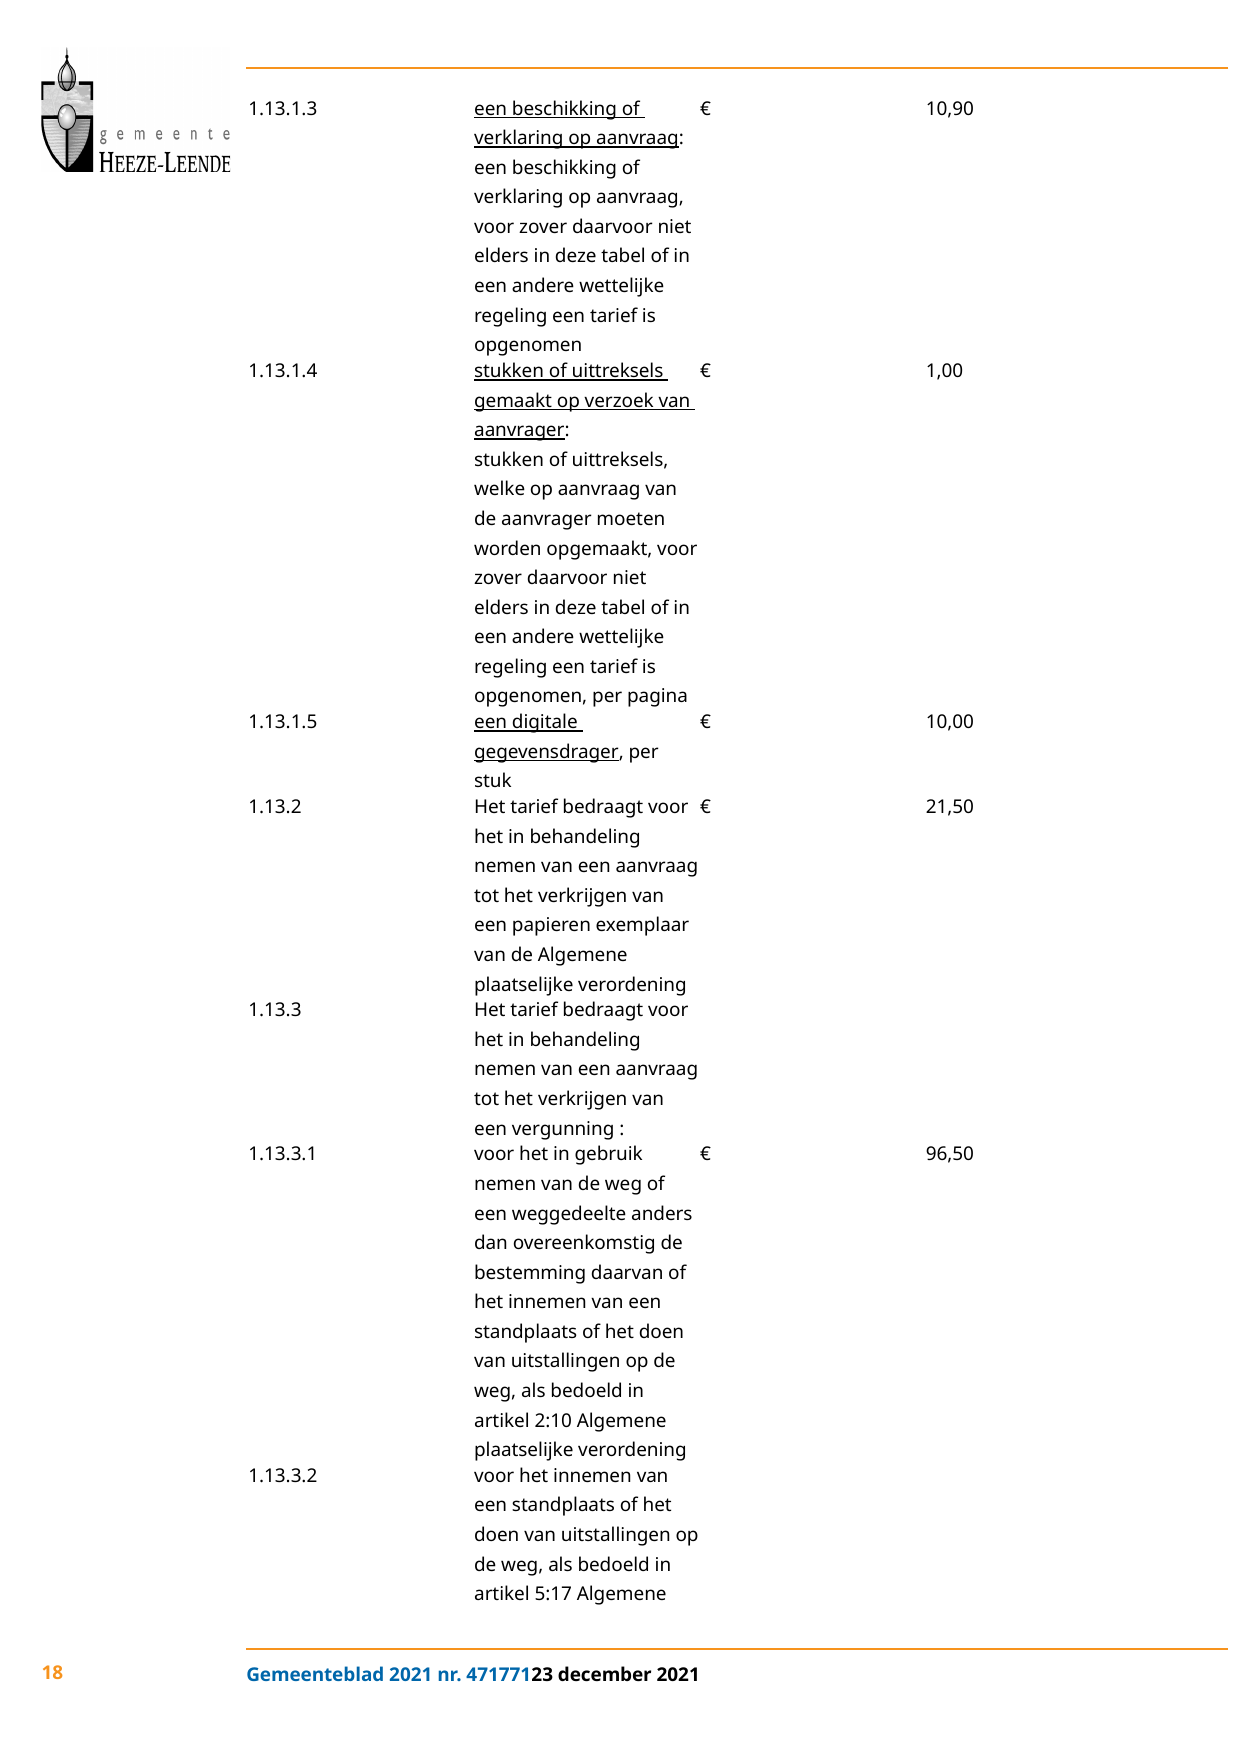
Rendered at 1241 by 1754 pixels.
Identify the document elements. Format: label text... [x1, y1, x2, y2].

table_cell Het tarief bedraagt voor het in behandeling nemen van een aanvraag tot het verkrijgen van een papieren exemplaar van de Algemene plaatselijke verordening [474, 793, 700, 996]
table_cell 10,90 [926, 95, 1152, 357]
table_cell [926, 996, 1152, 1141]
table_cell 1.13.1.4 [248, 357, 474, 708]
table_cell 1.13.1.5 [248, 708, 474, 793]
picture [41, 47, 231, 172]
table_cell 96,50 [926, 1141, 1152, 1462]
table_cell 1.13.3.2 [248, 1462, 474, 1606]
table_cell 1,00 [926, 357, 1152, 708]
table_cell voor het in gebruik nemen van de weg of een weggedeelte anders dan overeenkomstig de bestemming daarvan of het innemen van een standplaats of het doen van uitstallingen op de weg, als bedoeld in artikel 2:10 Algemene plaatselijke verordening [474, 1141, 700, 1462]
table_cell een digitale gegevensdrager, per stuk [474, 708, 700, 793]
table_cell [700, 1462, 926, 1606]
table_cell € [700, 95, 926, 357]
table_cell € [700, 793, 926, 996]
table_cell € [700, 1141, 926, 1462]
table_cell 1.13.1.3 [248, 95, 474, 357]
table_cell 1.13.2 [248, 793, 474, 996]
table_cell 10,00 [926, 708, 1152, 793]
table_cell 21,50 [926, 793, 1152, 996]
table_cell € [700, 357, 926, 708]
table_cell Het tarief bedraagt voor het in behandeling nemen van een aanvraag tot het verkrijgen van een vergunning : [474, 996, 700, 1141]
table_cell een beschikking of verklaring op aanvraag: een beschikking of verklaring op aanvraag, voor zover daarvoor niet elders in deze tabel of in een andere wettelijke regeling een tarief is opgenomen [474, 95, 700, 357]
table_cell 1.13.3 [248, 996, 474, 1141]
table_cell [700, 996, 926, 1141]
table_cell [926, 1462, 1152, 1606]
table_cell 1.13.3.1 [248, 1141, 474, 1462]
table_cell € [700, 708, 926, 793]
table_cell voor het innemen van een standplaats of het doen van uitstallingen op de weg, als bedoeld in artikel 5:17 Algemene [474, 1462, 700, 1606]
table_cell stukken of uittreksels gemaakt op verzoek van aanvrager: stukken of uittreksels, welke op aanvraag van de aanvrager moeten worden opgemaakt, voor zover daarvoor niet elders in deze tabel of in een andere wettelijke regeling een tarief is opgenomen, per pagina [474, 357, 700, 708]
